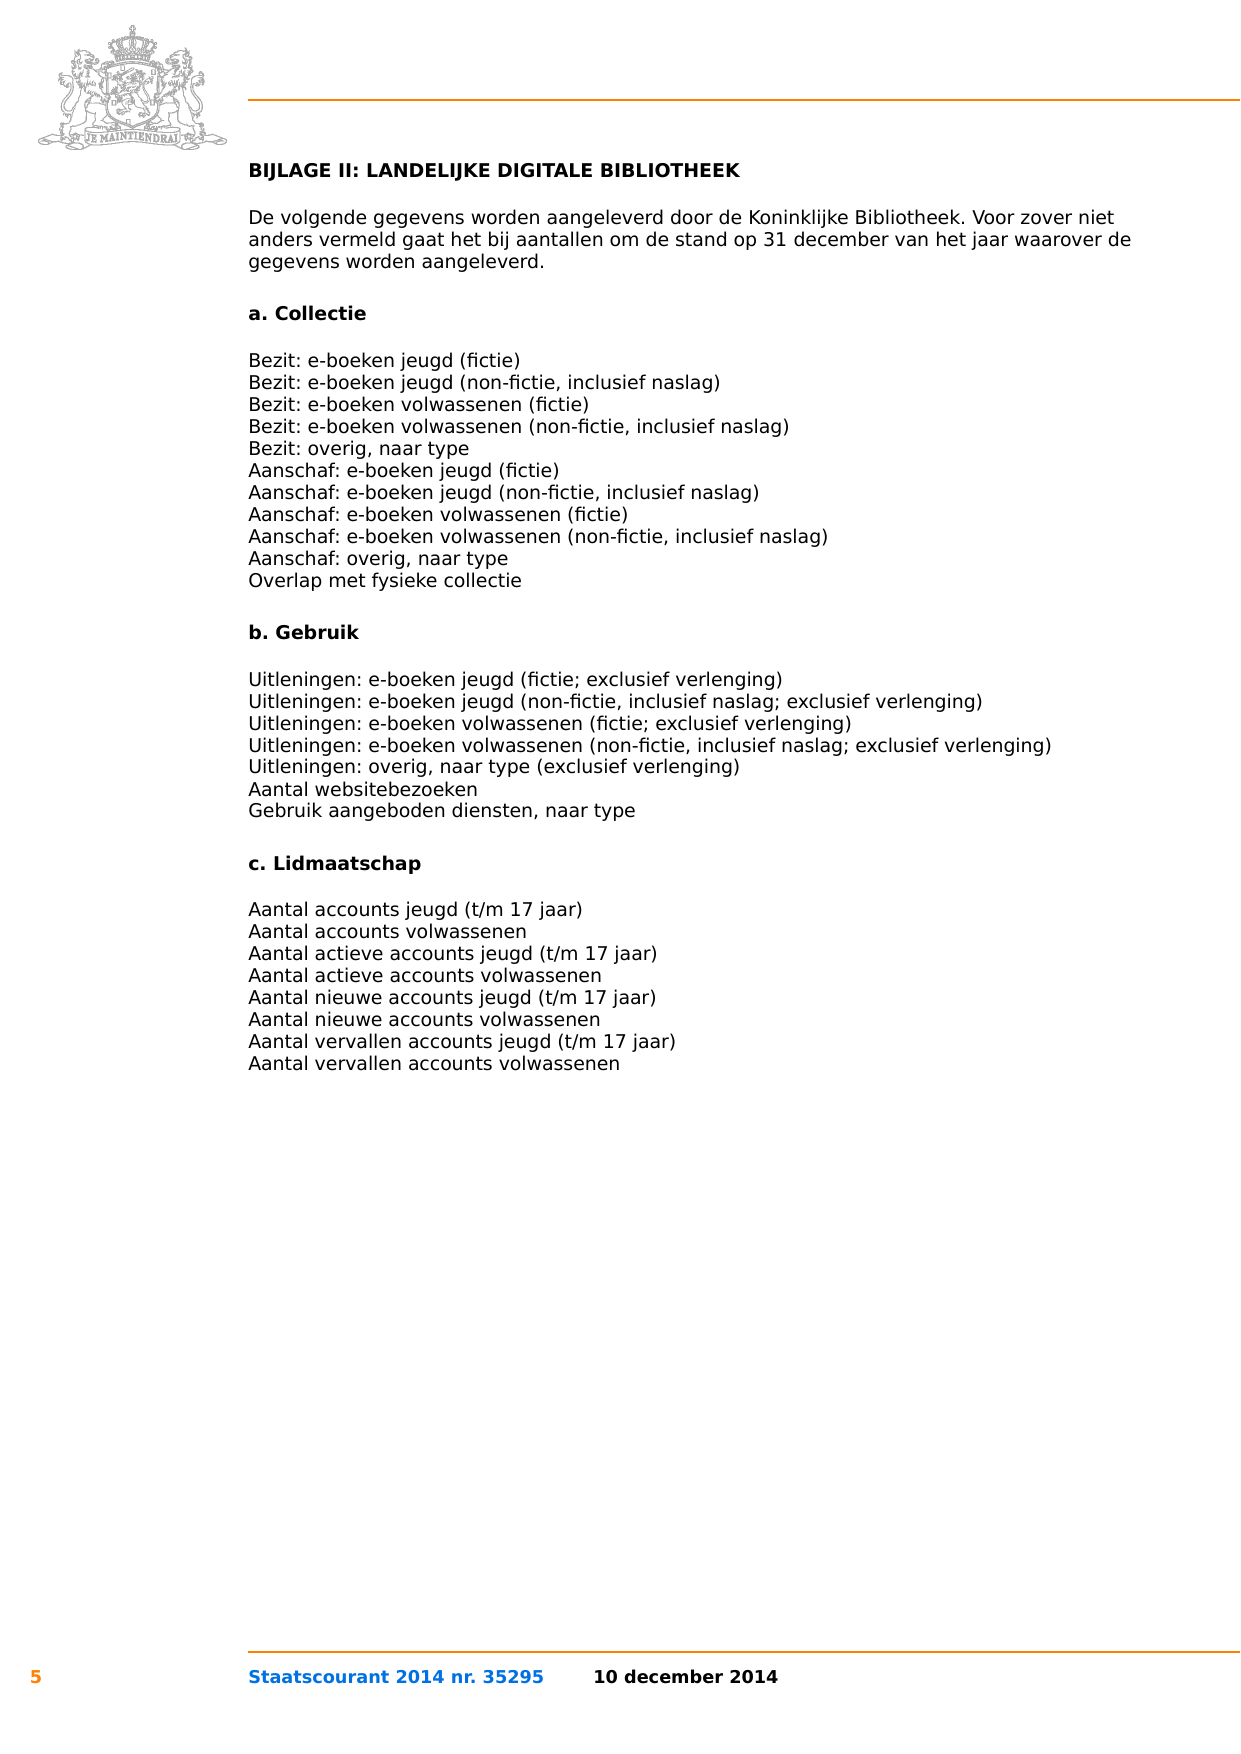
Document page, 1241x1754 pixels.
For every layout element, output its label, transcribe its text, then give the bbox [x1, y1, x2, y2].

text De volgende gegevens worden aangeleverd door de Koninklijke Bibliotheek. Voor zover niet anders vermeld gaat het bij aantallen om de stand op 31 december van het jaar waarover de gegevens worden aangeleverd. [248, 207, 1163, 273]
text Aantal actieve accounts jeugd (t/m 17 jaar) [248, 943, 1163, 965]
text Uitleningen: e-boeken volwassenen (fictie; exclusief verlenging) [248, 712, 1163, 734]
text Uitleningen: e-boeken jeugd (non-fictie, inclusief naslag; exclusief verlenging) [248, 691, 1163, 712]
text Overlap met fysieke collectie [248, 569, 1163, 592]
text Aantal nieuwe accounts volwassenen [248, 1009, 1163, 1031]
text Uitleningen: e-boeken jeugd (fictie; exclusief verlenging) [248, 668, 1163, 691]
text Aanschaf: overig, naar type [248, 548, 1163, 569]
text Aanschaf: e-boeken volwassenen (non-fictie, inclusief naslag) [248, 526, 1163, 548]
text Aantal vervallen accounts jeugd (t/m 17 jaar) [248, 1031, 1163, 1053]
text Aanschaf: e-boeken volwassenen (fictie) [248, 504, 1163, 526]
text Uitleningen: overig, naar type (exclusief verlenging) [248, 756, 1163, 778]
text Aantal nieuwe accounts jeugd (t/m 17 jaar) [248, 987, 1163, 1009]
text Bezit: e-boeken volwassenen (non-fictie, inclusief naslag) [248, 416, 1163, 438]
text Aanschaf: e-boeken jeugd (fictie) [248, 460, 1163, 482]
text Bezit: e-boeken jeugd (non-fictie, inclusief naslag) [248, 372, 1163, 394]
text Aanschaf: e-boeken jeugd (non-fictie, inclusief naslag) [248, 482, 1163, 504]
subtitle a. Collectie [248, 303, 1163, 325]
text Aantal websitebezoeken [248, 778, 1163, 800]
text Bezit: overig, naar type [248, 438, 1163, 460]
subtitle c. Lidmaatschap [248, 852, 1163, 874]
subtitle b. Gebruik [248, 622, 1163, 643]
subtitle BIJLAGE II: LANDELIJKE DIGITALE BIBLIOTHEEK [248, 160, 1163, 182]
text Bezit: e-boeken jeugd (fictie) [248, 350, 1163, 372]
text Uitleningen: e-boeken volwassenen (non-fictie, inclusief naslag; exclusief verlenging) [248, 734, 1163, 756]
text Aantal accounts jeugd (t/m 17 jaar) [248, 899, 1163, 921]
text Aantal actieve accounts volwassenen [248, 965, 1163, 987]
text Bezit: e-boeken volwassenen (fictie) [248, 394, 1163, 416]
text Gebruik aangeboden diensten, naar type [248, 800, 1163, 822]
picture [38, 25, 227, 150]
text Aantal vervallen accounts volwassenen [248, 1053, 1163, 1075]
text Aantal accounts volwassenen [248, 921, 1163, 943]
